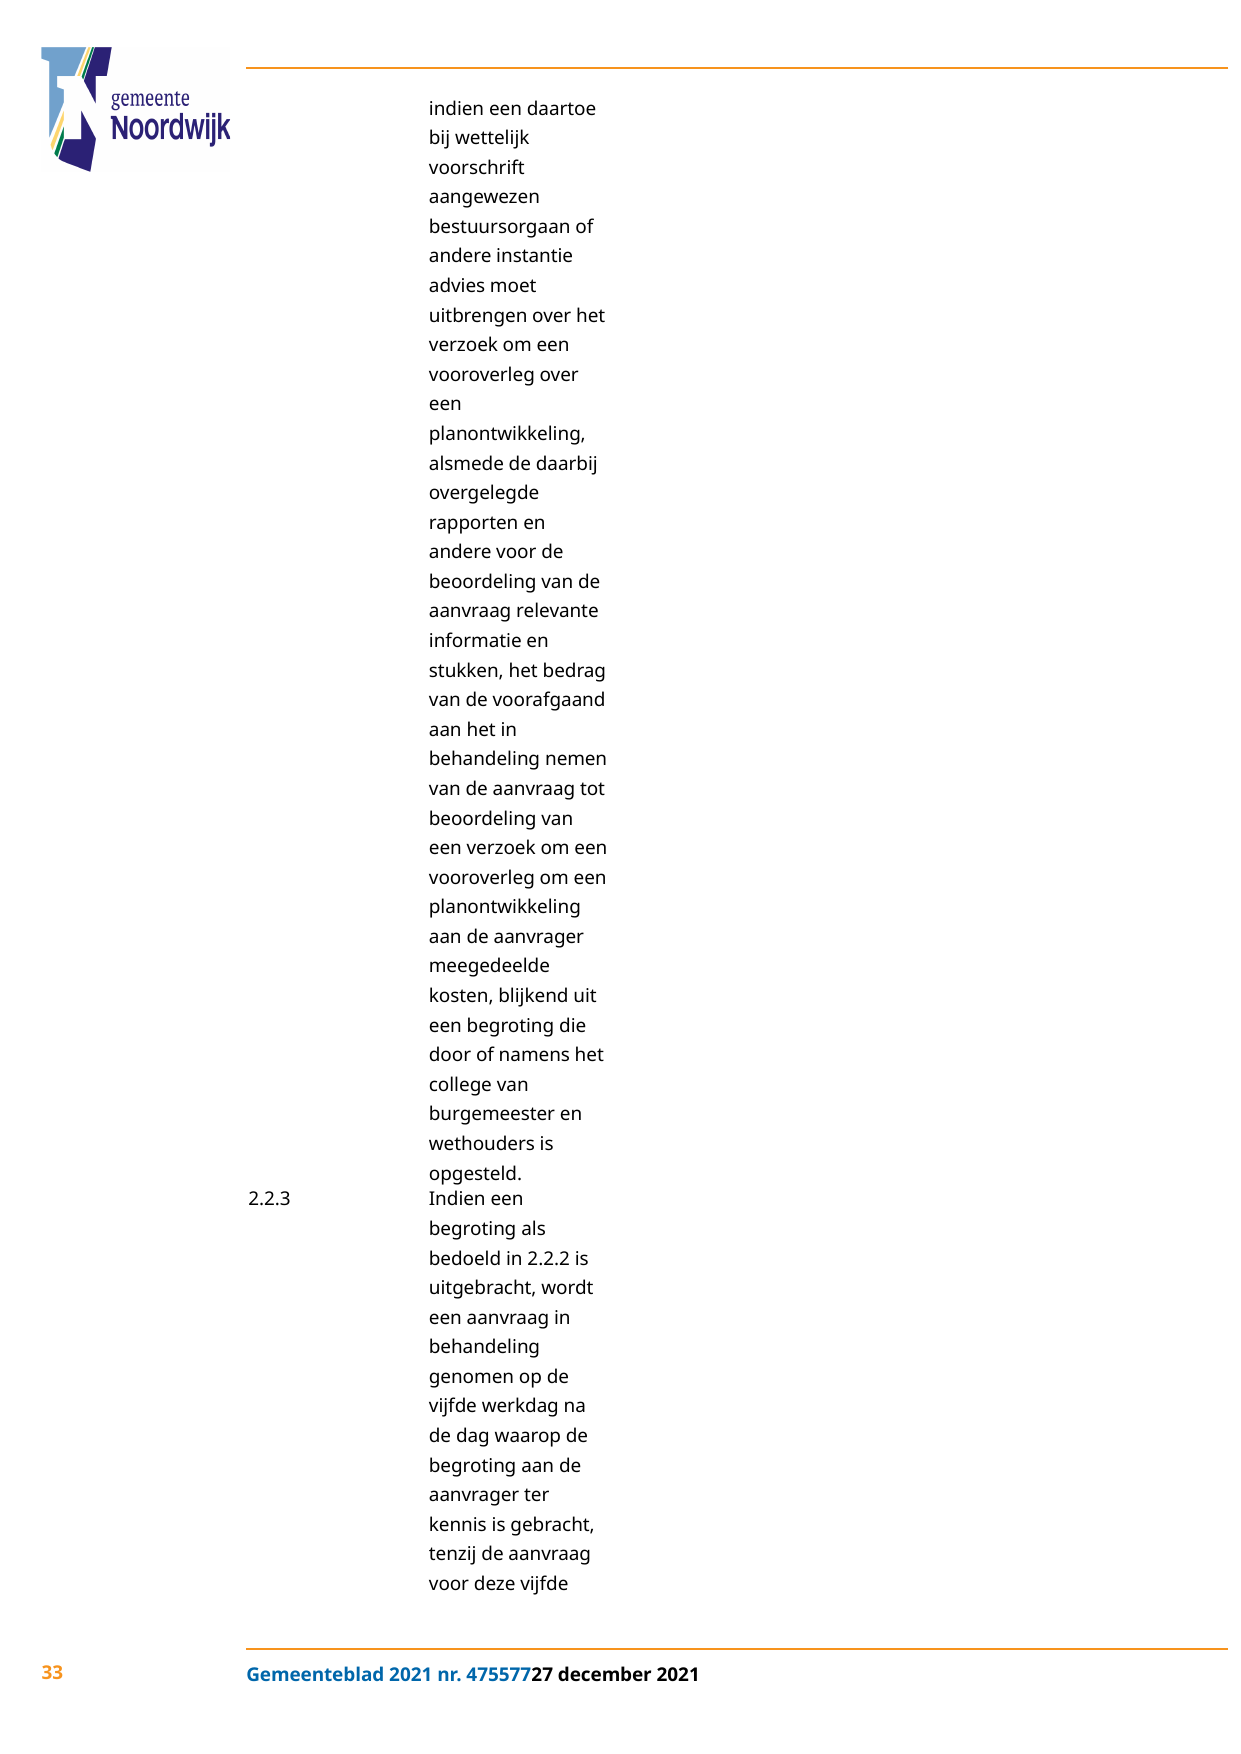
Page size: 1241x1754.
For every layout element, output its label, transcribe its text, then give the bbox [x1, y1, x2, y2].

table_cell Indien een begroting als bedoeld in 2.2.2 is uitgebracht, wordt een aanvraag in behandeling genomen op de vijfde werkdag na de dag waarop de begroting aan de aanvrager ter kennis is gebracht, tenzij de aanvraag voor deze vijfde [429, 1186, 609, 1596]
table_cell [971, 1186, 1152, 1596]
table_cell [609, 1186, 971, 1596]
picture [41, 47, 231, 172]
table_cell [971, 95, 1152, 1186]
table_cell indien een daartoe bij wettelijk voorschrift aangewezen bestuursorgaan of andere instantie advies moet uitbrengen over het verzoek om een vooroverleg over een planontwikkeling, alsmede de daarbij overgelegde rapporten en andere voor de beoordeling van de aanvraag relevante informatie en stukken, het bedrag van de voorafgaand aan het in behandeling nemen van de aanvraag tot beoordeling van een verzoek om een vooroverleg om een planontwikkeling aan de aanvrager meegedeelde kosten, blijkend uit een begroting die door of namens het college van burgemeester en wethouders is opgesteld. [429, 95, 609, 1186]
table_cell 2.2.3 [248, 1186, 429, 1596]
table_cell [248, 95, 429, 1186]
table_cell [609, 95, 971, 1186]
